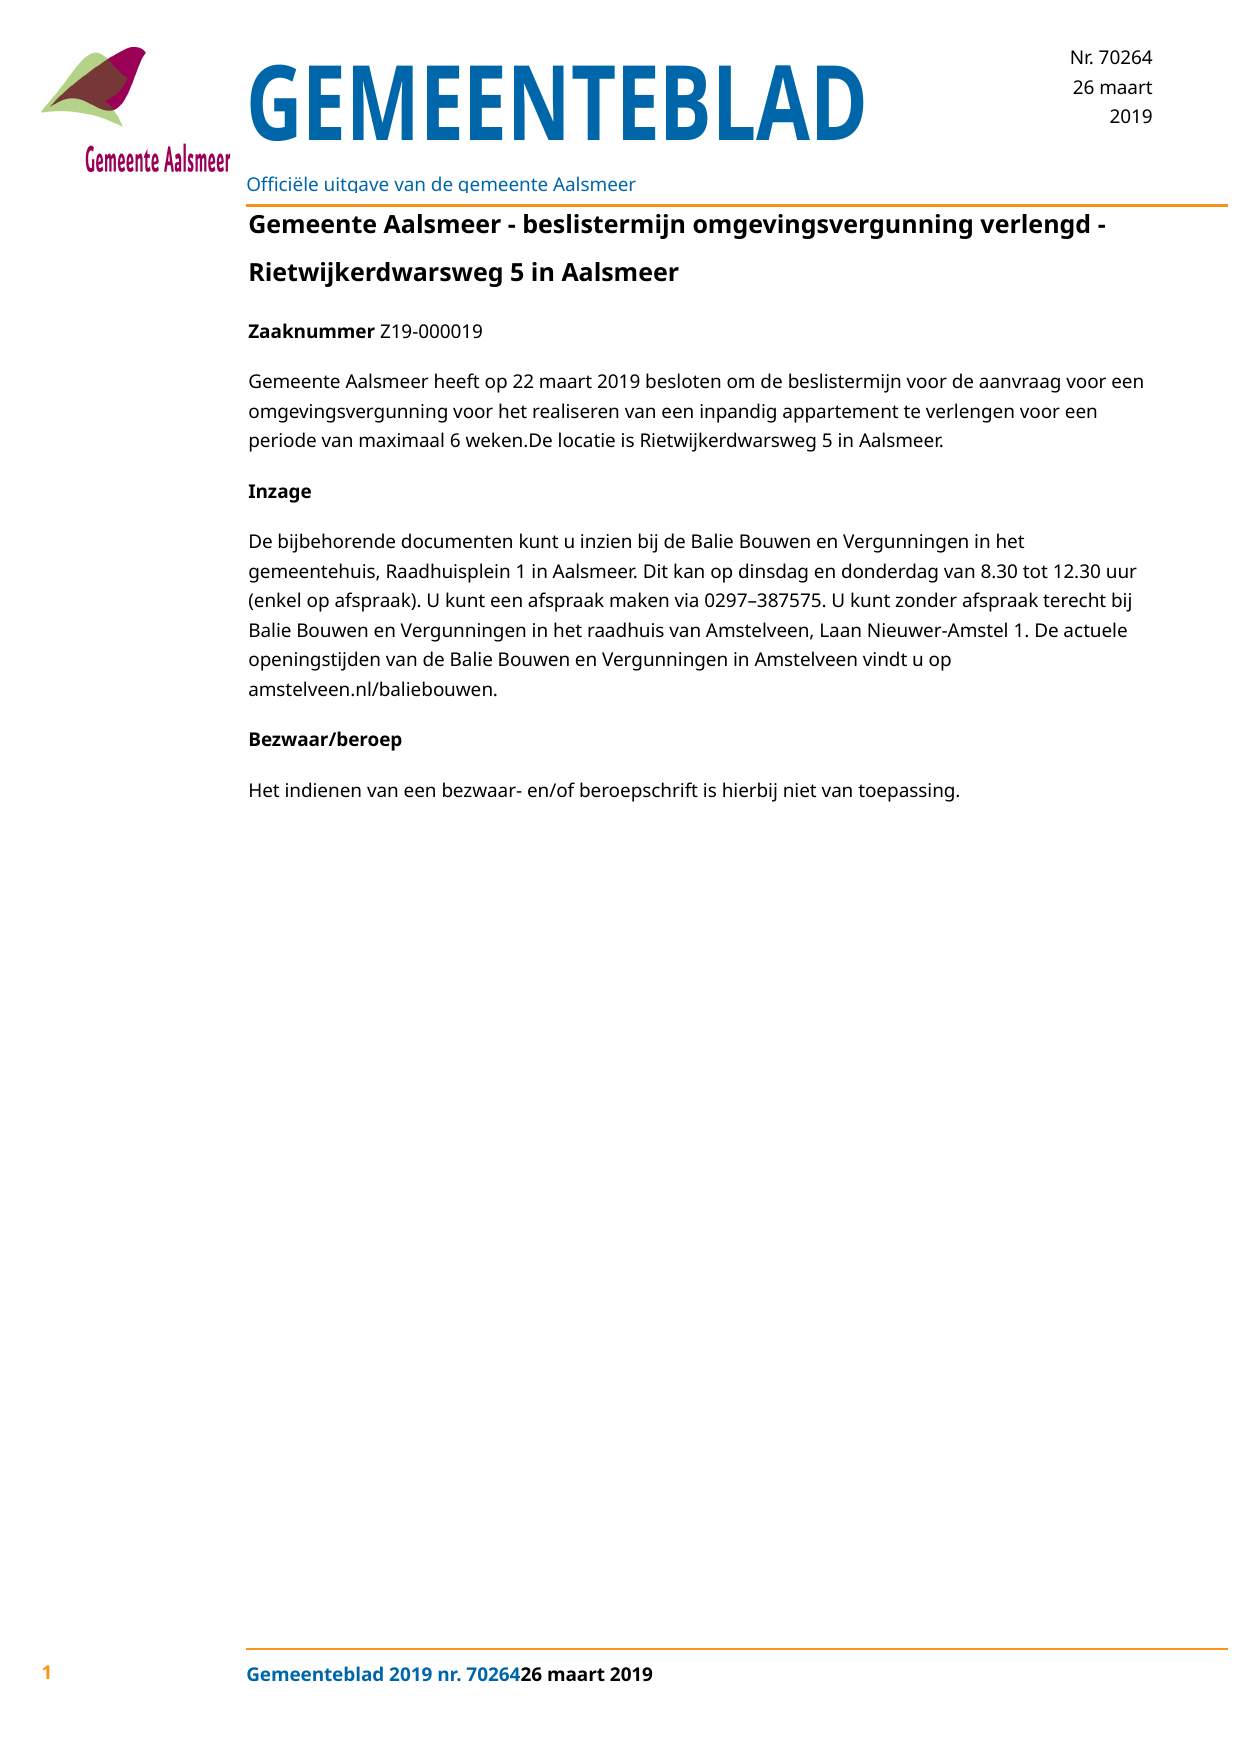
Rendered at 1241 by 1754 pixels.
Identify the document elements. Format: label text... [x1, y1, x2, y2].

text Gemeente Aalsmeer - beslistermijn omgevingsvergunning verlengd - Rietwijkerdwarsweg 5 in Aalsmeer [248, 207, 1152, 288]
text Zaaknummer Z19-000019 [248, 318, 1152, 344]
text Het indienen van een bezwaar- en/of beroepschrift is hierbij niet van toepassing. [248, 777, 1152, 803]
picture [41, 47, 231, 172]
text Bezwaar/beroep [248, 727, 1152, 752]
text Gemeente Aalsmeer heeft op 22 maart 2019 besloten om de beslistermijn voor de aanvraag voor een omgevingsvergunning voor het realiseren van een inpandig appartement te verlengen voor een periode van maximaal 6 weken.De locatie is Rietwijkerdwarsweg 5 in Aalsmeer. [248, 368, 1152, 453]
text De bijbehorende documenten kunt u inzien bij de Balie Bouwen en Vergunningen in het gemeentehuis, Raadhuisplein 1 in Aalsmeer. Dit kan op dinsdag en donderdag van 8.30 tot 12.30 uur (enkel op afspraak). U kunt een afspraak maken via 0297–387575. U kunt zonder afspraak terecht bij Balie Bouwen en Vergunningen in het raadhuis van Amstelveen, Laan Nieuwer-Amstel 1. De actuele openingstijden van de Balie Bouwen en Vergunningen in Amstelveen vindt u op amstelveen.nl/baliebouwen. [248, 528, 1152, 702]
text Inzage [248, 478, 1152, 504]
